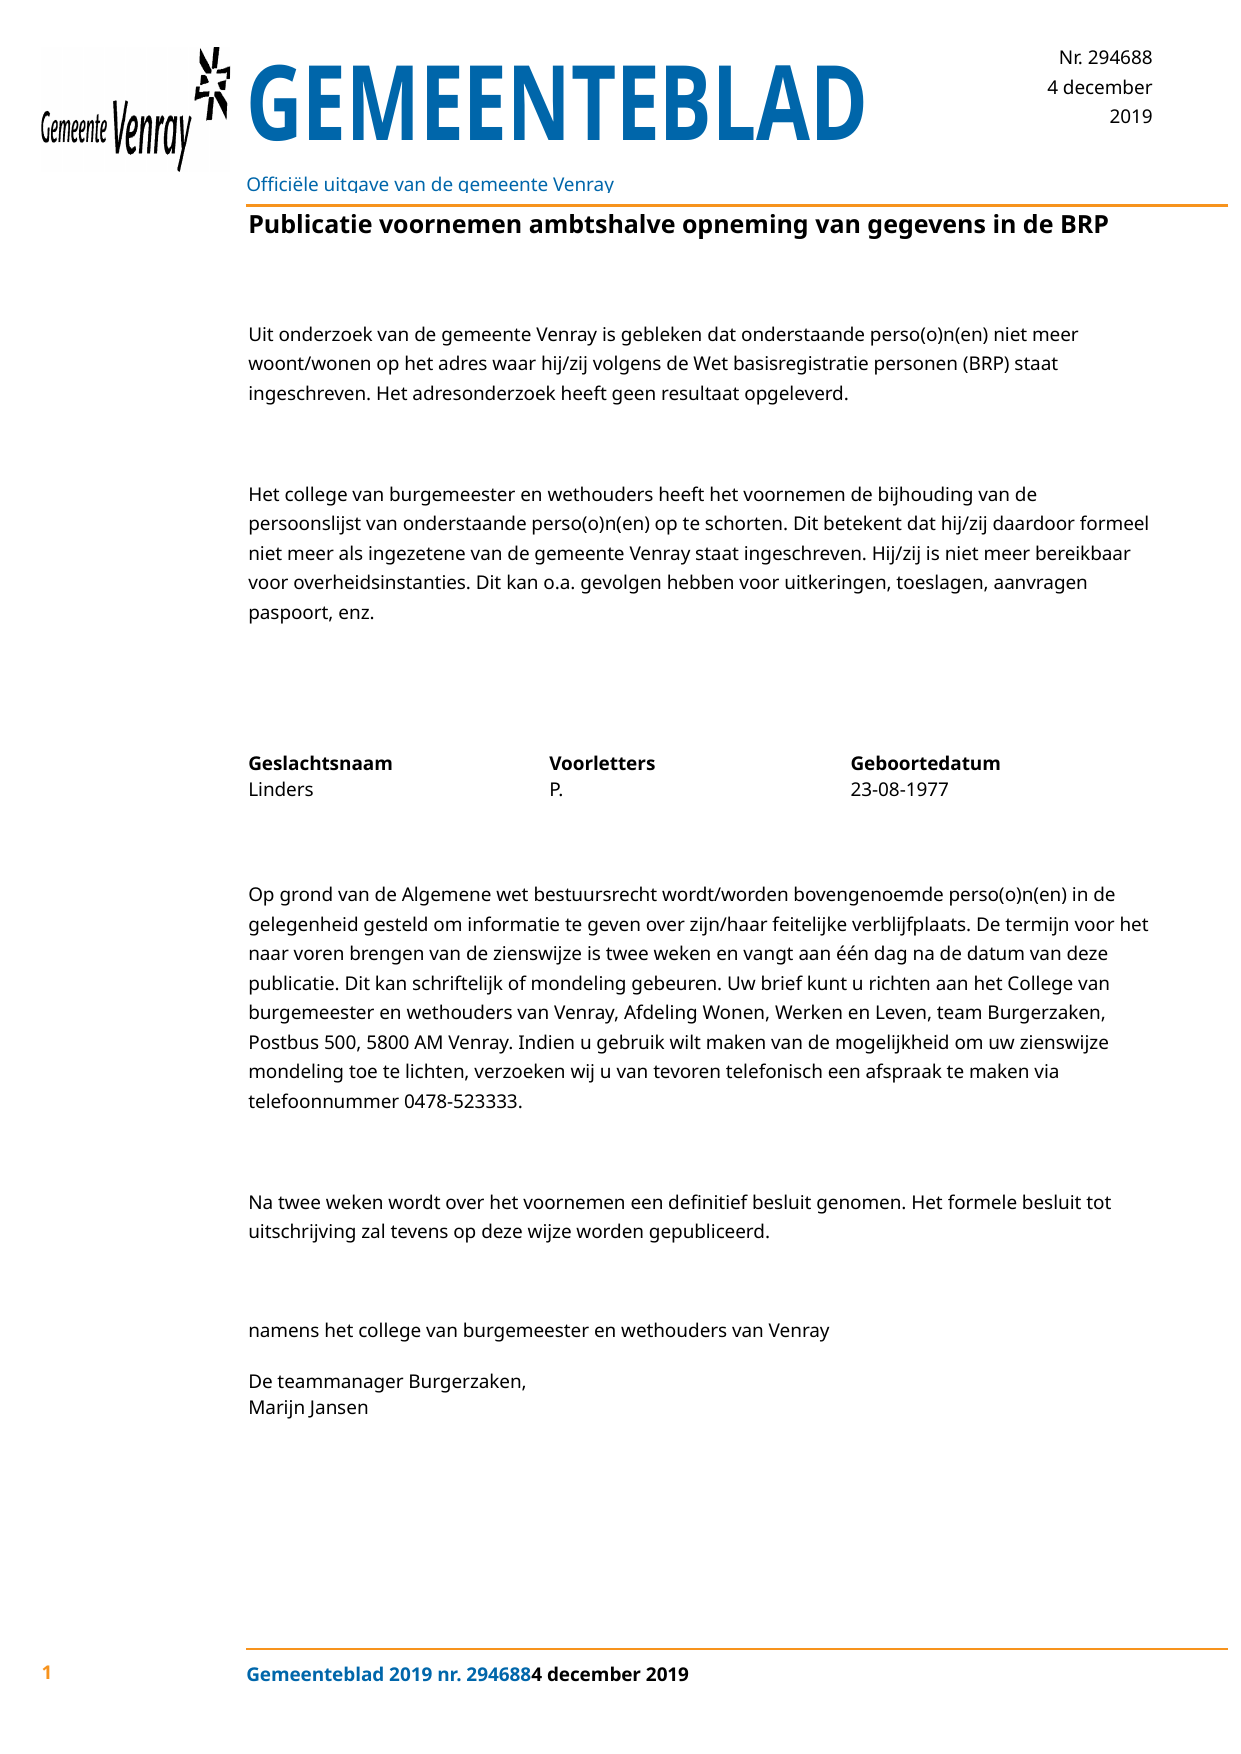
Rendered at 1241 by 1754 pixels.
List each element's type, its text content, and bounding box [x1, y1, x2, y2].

text Na twee weken wordt over het voornemen een definitief besluit genomen. Het formele besluit tot uitschrijving zal tevens op deze wijze worden gepubliceerd. [248, 1189, 1152, 1244]
table_header Voorletters [549, 750, 850, 776]
table_cell P. [549, 776, 850, 802]
text De teammanager Burgerzaken, [248, 1368, 1152, 1394]
text Uit onderzoek van de gemeente Venray is gebleken dat onderstaande perso(o)n(en) niet meer woont/wonen op het adres waar hij/zij volgens de Wet basisregistratie personen (BRP) staat ingeschreven. Het adresonderzoek heeft geen resultaat opgeleverd. [248, 321, 1152, 406]
table_cell Linders [248, 776, 549, 802]
table_cell [850, 802, 1152, 828]
table_header Geboortedatum [850, 750, 1152, 776]
text Marijn Jansen [248, 1394, 1152, 1420]
table_cell [549, 802, 850, 828]
picture [41, 47, 231, 172]
table_header Geslachtsnaam [248, 750, 549, 776]
text Het college van burgemeester en wethouders heeft het voornemen de bijhouding van de persoonslijst van onderstaande perso(o)n(en) op te schorten. Dit betekent dat hij/zij daardoor formeel niet meer als ingezetene van de gemeente Venray staat ingeschreven. Hij/zij is niet meer bereikbaar voor overheidsinstanties. Dit kan o.a. gevolgen hebben voor uitkeringen, toeslagen, aanvragen paspoort, enz. [248, 481, 1152, 625]
table_cell [248, 802, 549, 828]
text Publicatie voornemen ambtshalve opneming van gegevens in de BRP [248, 207, 1152, 241]
table_cell 23-08-1977 [850, 776, 1152, 802]
text namens het college van burgemeester en wethouders van Venray [248, 1317, 1152, 1343]
text Op grond van de Algemene wet bestuursrecht wordt/worden bovengenoemde perso(o)n(en) in de gelegenheid gesteld om informatie te geven over zijn/haar feitelijke verblijfplaats. De termijn voor het naar voren brengen van de zienswijze is twee weken en vangt aan één dag na de datum van deze publicatie. Dit kan schriftelijk of mondeling gebeuren. Uw brief kunt u richten aan het College van burgemeester en wethouders van Venray, Afdeling Wonen, Werken en Leven, team Burgerzaken, Postbus 500, 5800 AM Venray. Indien u gebruik wilt maken van de mogelijkheid om uw zienswijze mondeling toe te lichten, verzoeken wij u van tevoren telefonisch een afspraak te maken via telefoonnummer 0478-523333. [248, 881, 1152, 1114]
